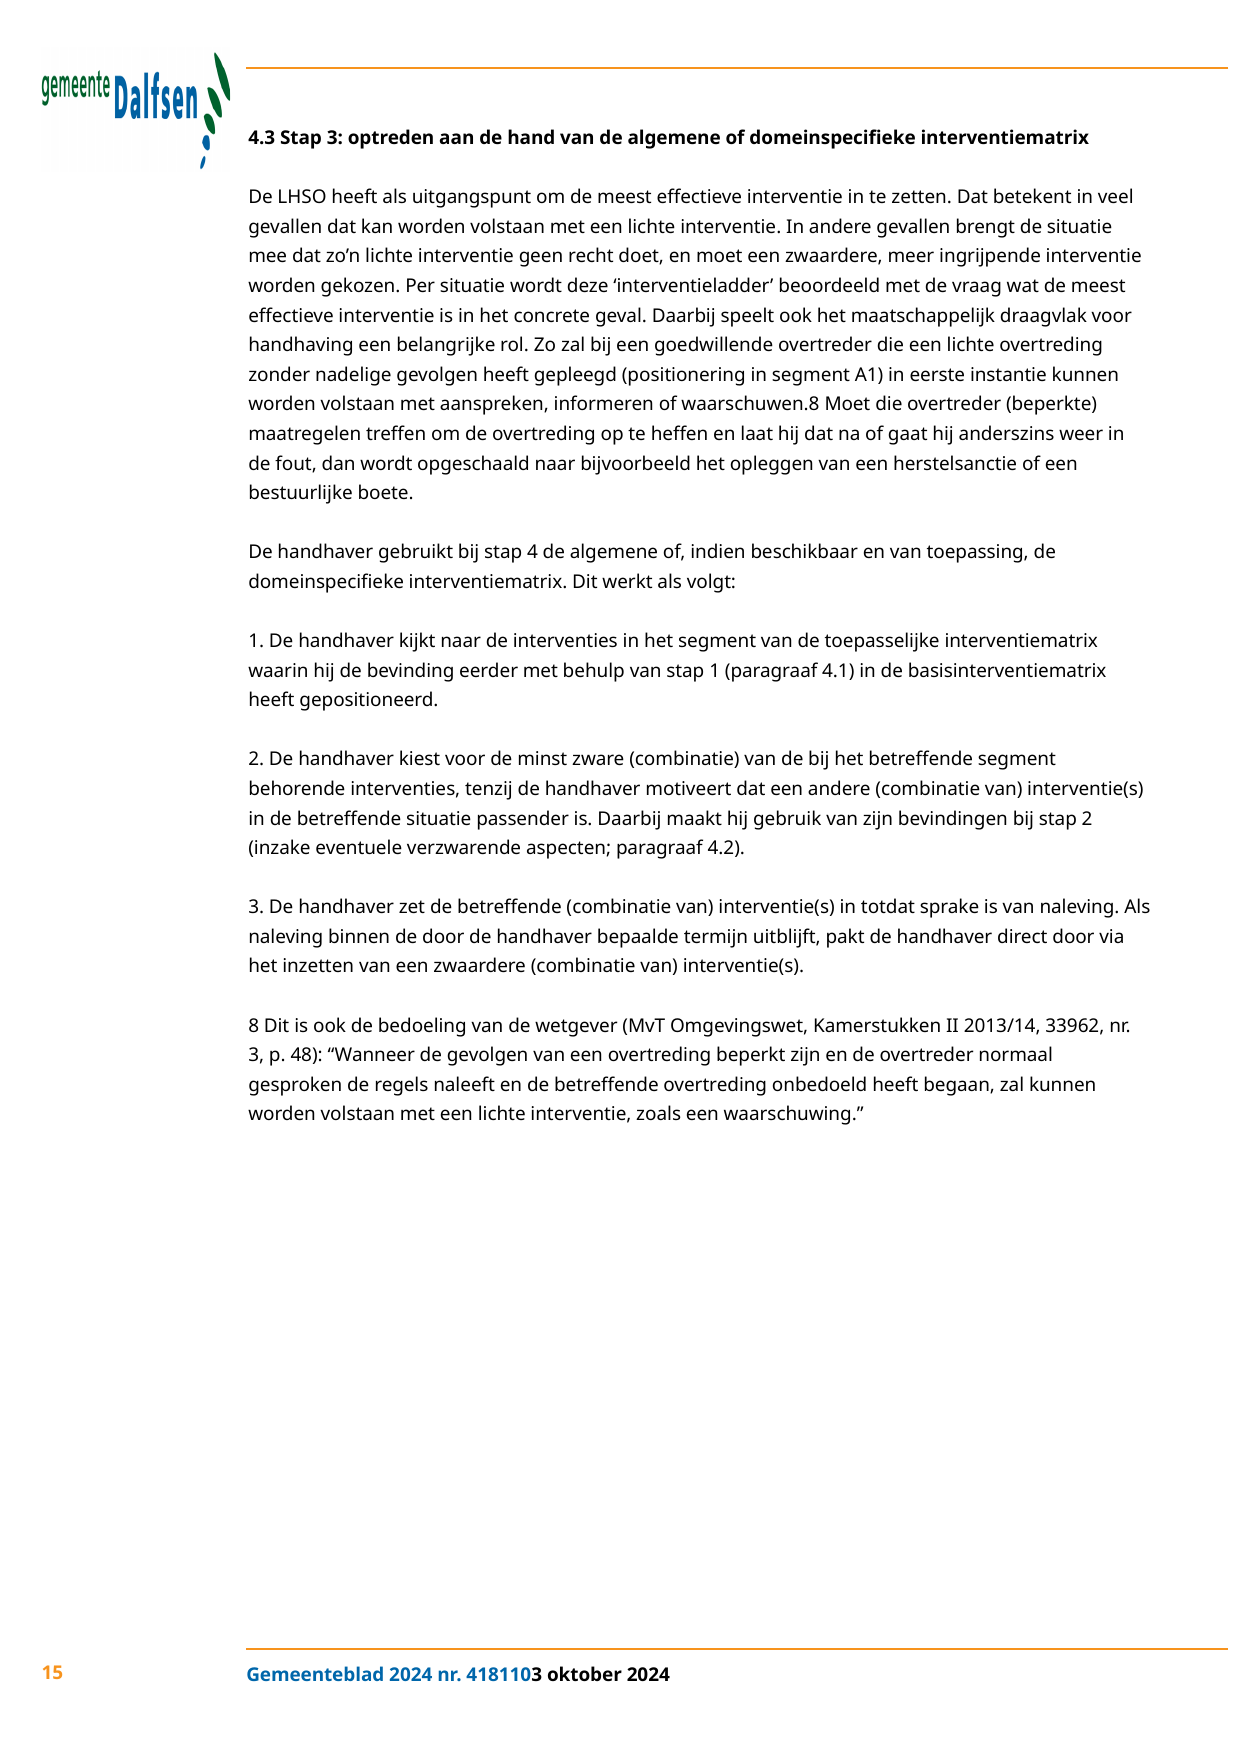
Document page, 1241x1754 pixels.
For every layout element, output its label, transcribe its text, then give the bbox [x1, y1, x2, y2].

text 4.3 Stap 3: optreden aan de hand van de algemene of domeinspecifieke interventiematrix [248, 124, 1152, 150]
text 2. De handhaver kiest voor de minst zware (combinatie) van de bij het betreffende segment behorende interventies, tenzij de handhaver motiveert dat een andere (combinatie van) interventie(s) in de betreffende situatie passender is. Daarbij maakt hij gebruik van zijn bevindingen bij stap 2 (inzake eventuele verzwarende aspecten; paragraaf 4.2). [248, 746, 1152, 860]
text 1. De handhaver kijkt naar de interventies in het segment van de toepasselijke interventiematrix waarin hij de bevinding eerder met behulp van stap 1 (paragraaf 4.1) in de basisinterventiematrix heeft gepositioneerd. [248, 627, 1152, 712]
text 8 Dit is ook de bedoeling van de wetgever (MvT Omgevingswet, Kamerstukken II 2013/14, 33962, nr. 3, p. 48): “Wanneer de gevolgen van een overtreding beperkt zijn en de overtreder normaal gesproken de regels naleeft en de betreffende overtreding onbedoeld heeft begaan, zal kunnen worden volstaan met een lichte interventie, zoals een waarschuwing.” [248, 1012, 1152, 1126]
text De handhaver gebruikt bij stap 4 de algemene of, indien beschikbaar en van toepassing, de domeinspecifieke interventiematrix. Dit werkt als volgt: [248, 538, 1152, 594]
text De LHSO heeft als uitgangspunt om de meest effectieve interventie in te zetten. Dat betekent in veel gevallen dat kan worden volstaan met een lichte interventie. In andere gevallen brengt de situatie mee dat zo’n lichte interventie geen recht doet, en moet een zwaardere, meer ingrijpende interventie worden gekozen. Per situatie wordt deze ‘interventieladder’ beoordeeld met de vraag wat de meest effectieve interventie is in het concrete geval. Daarbij speelt ook het maatschappelijk draagvlak voor handhaving een belangrijke rol. Zo zal bij een goedwillende overtreder die een lichte overtreding zonder nadelige gevolgen heeft gepleegd (positionering in segment A1) in eerste instantie kunnen worden volstaan met aanspreken, informeren of waarschuwen.8 Moet die overtreder (beperkte) maatregelen treffen om de overtreding op te heffen en laat hij dat na of gaat hij anderszins weer in de fout, dan wordt opgeschaald naar bijvoorbeeld het opleggen van een herstelsanctie of een bestuurlijke boete. [248, 183, 1152, 505]
text 3. De handhaver zet de betreffende (combinatie van) interventie(s) in totdat sprake is van naleving. Als naleving binnen de door de handhaver bepaalde termijn uitblijft, pakt de handhaver direct door via het inzetten van een zwaardere (combinatie van) interventie(s). [248, 893, 1152, 978]
picture [41, 47, 231, 172]
